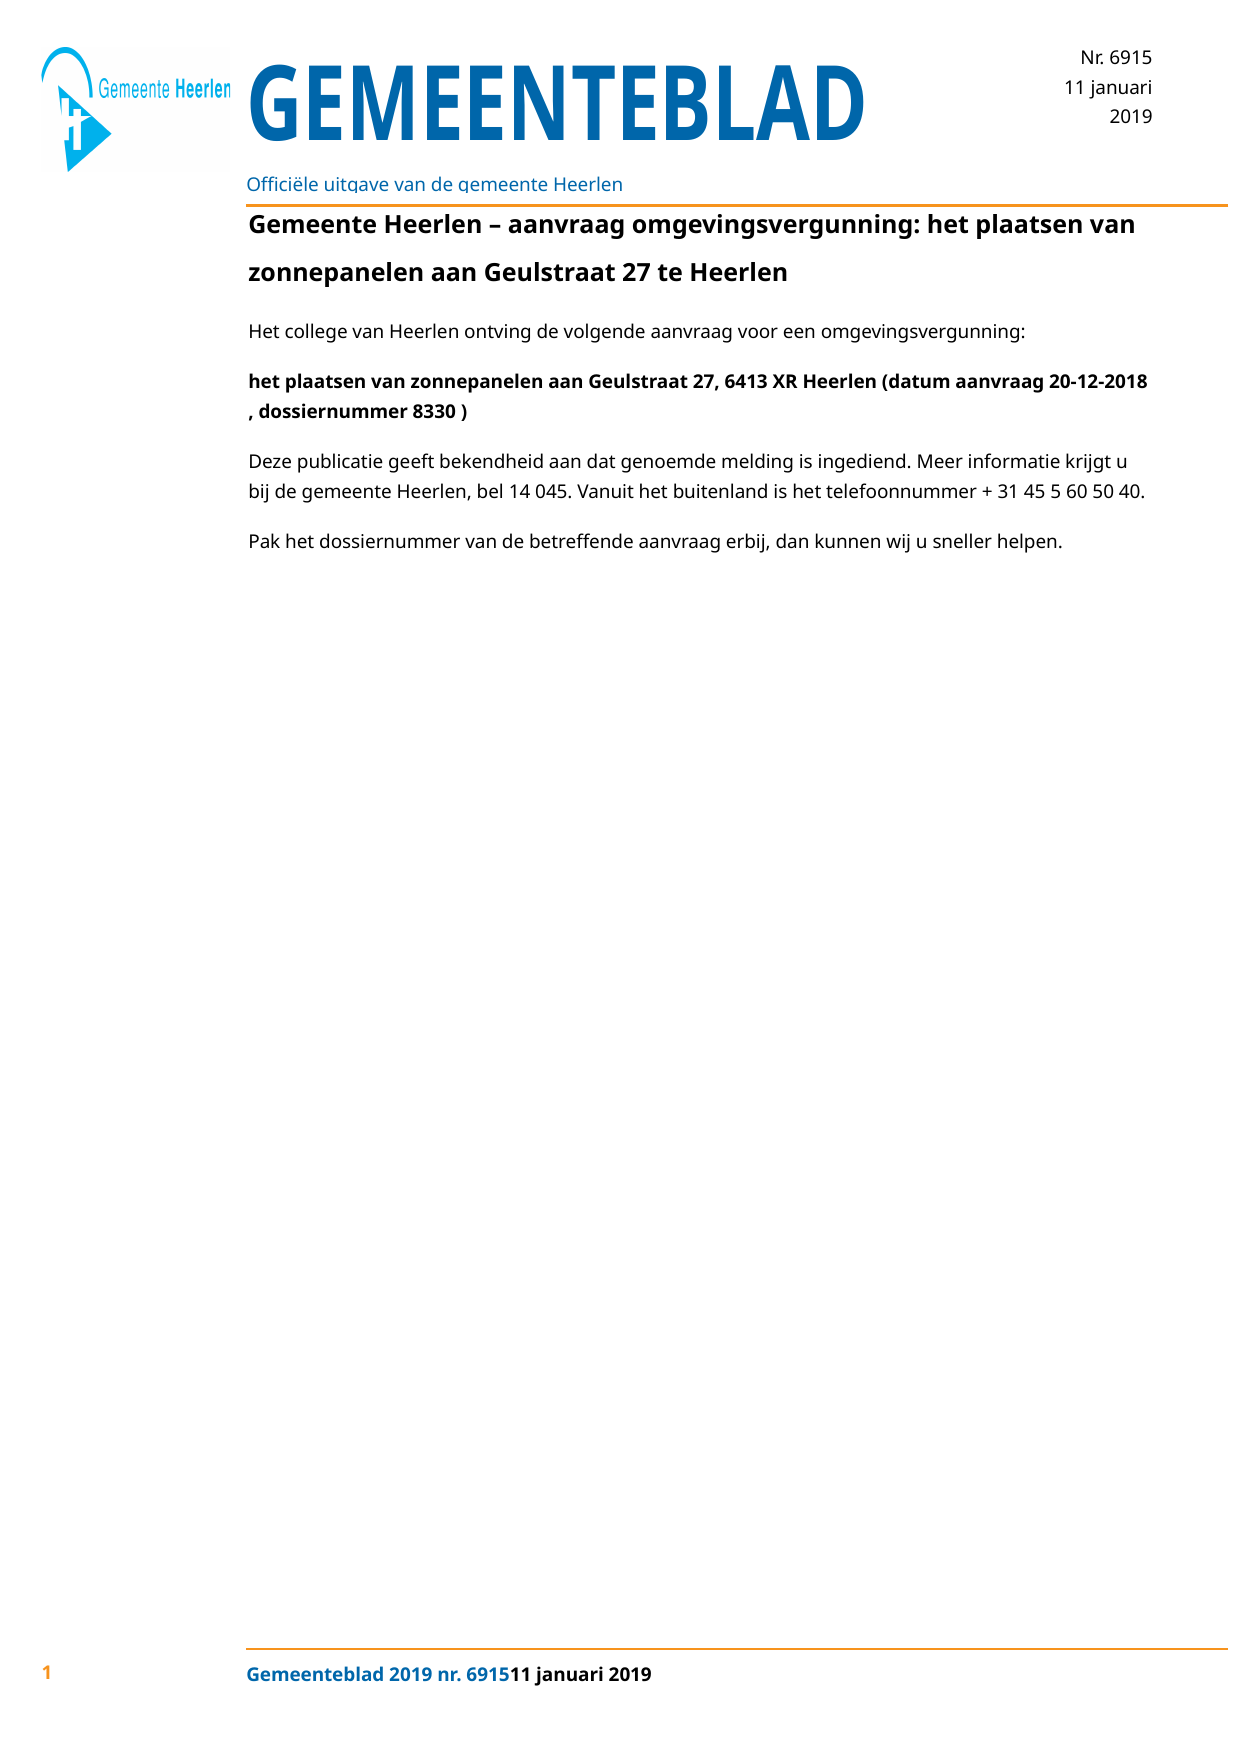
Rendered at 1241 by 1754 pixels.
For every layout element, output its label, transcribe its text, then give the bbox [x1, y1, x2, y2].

text Deze publicatie geeft bekendheid aan dat genoemde melding is ingediend. Meer informatie krijgt u bij de gemeente Heerlen, bel 14 045. Vanuit het buitenland is het telefoonnummer + 31 45 5 60 50 40. [248, 448, 1152, 504]
text Het college van Heerlen ontving de volgende aanvraag voor een omgevingsvergunning: [248, 318, 1152, 344]
picture [41, 47, 231, 172]
text Pak het dossiernummer van de betreffende aanvraag erbij, dan kunnen wij u sneller helpen. [248, 528, 1152, 554]
text Gemeente Heerlen – aanvraag omgevingsvergunning: het plaatsen van zonnepanelen aan Geulstraat 27 te Heerlen [248, 207, 1152, 288]
picture [41, 47, 58, 70]
text het plaatsen van zonnepanelen aan Geulstraat 27, 6413 XR Heerlen (datum aanvraag 20-12-2018 , dossiernummer 8330 ) [248, 368, 1152, 424]
